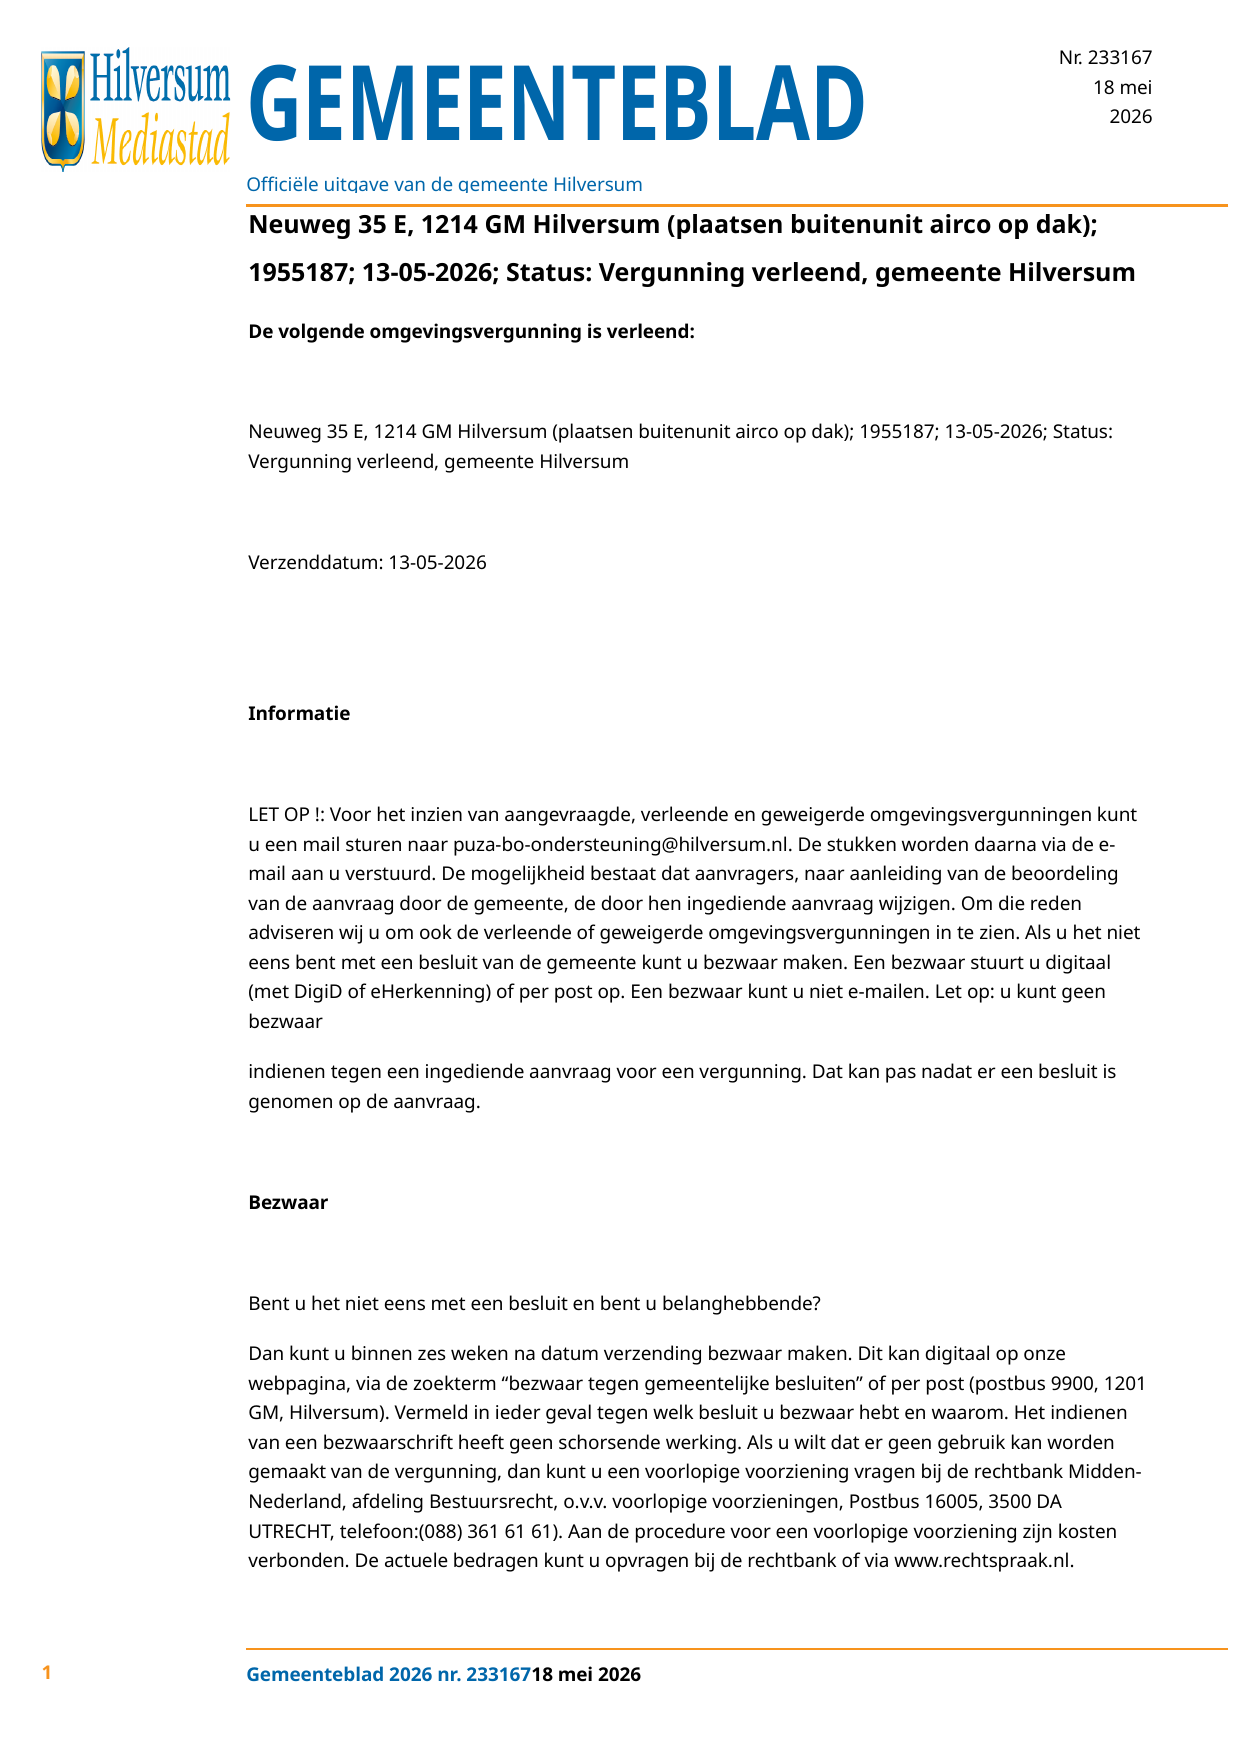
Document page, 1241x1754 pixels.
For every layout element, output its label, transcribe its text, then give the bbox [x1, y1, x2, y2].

text Informatie [248, 700, 1152, 726]
text indienen tegen een ingediende aanvraag voor een vergunning. Dat kan pas nadat er een besluit is genomen op de aanvraag. [248, 1059, 1152, 1114]
text Neuweg 35 E, 1214 GM Hilversum (plaatsen buitenunit airco op dak); 1955187; 13-05-2026; Status: Vergunning verleend, gemeente Hilversum [248, 207, 1152, 288]
text Dan kunt u binnen zes weken na datum verzending bezwaar maken. Dit kan digitaal op onze webpagina, via de zoekterm “bezwaar tegen gemeentelijke besluiten” of per post (postbus 9900, 1201 GM, Hilversum). Vermeld in ieder geval tegen welk besluit u bezwaar hebt en waarom. Het indienen van een bezwaarschrift heeft geen schorsende werking. Als u wilt dat er geen gebruik kan worden gemaakt van de vergunning, dan kunt u een voorlopige voorziening vragen bij de rechtbank Midden-Nederland, afdeling Bestuursrecht, o.v.v. voorlopige voorzieningen, Postbus 16005, 3500 DA UTRECHT, telefoon:(088) 361 61 61). Aan de procedure voor een voorlopige voorziening zijn kosten verbonden. De actuele bedragen kunt u opvragen bij de rechtbank of via www.rechtspraak.nl. [248, 1340, 1152, 1573]
text Neuweg 35 E, 1214 GM Hilversum (plaatsen buitenunit airco op dak); 1955187; 13-05-2026; Status: Vergunning verleend, gemeente Hilversum [248, 419, 1152, 474]
text Bent u het niet eens met een besluit en bent u belanghebbende? [248, 1290, 1152, 1316]
picture [41, 47, 231, 172]
text De volgende omgevingsvergunning is verleend: [248, 318, 1152, 344]
text Bezwaar [248, 1189, 1152, 1215]
text LET OP !: Voor het inzien van aangevraagde, verleende en geweigerde omgevingsvergunningen kunt u een mail sturen naar puza-bo-ondersteuning@hilversum.nl. De stukken worden daarna via de e-mail aan u verstuurd. De mogelijkheid bestaat dat aanvragers, naar aanleiding van de beoordeling van de aanvraag door de gemeente, de door hen ingediende aanvraag wijzigen. Om die reden adviseren wij u om ook de verleende of geweigerde omgevingsvergunningen in te zien. Als u het niet eens bent met een besluit van de gemeente kunt u bezwaar maken. Een bezwaar stuurt u digitaal (met DigiD of eHerkenning) of per post op. Een bezwaar kunt u niet e-mailen. Let op: u kunt geen bezwaar [248, 801, 1152, 1034]
text Verzenddatum: 13-05-2026 [248, 549, 1152, 575]
